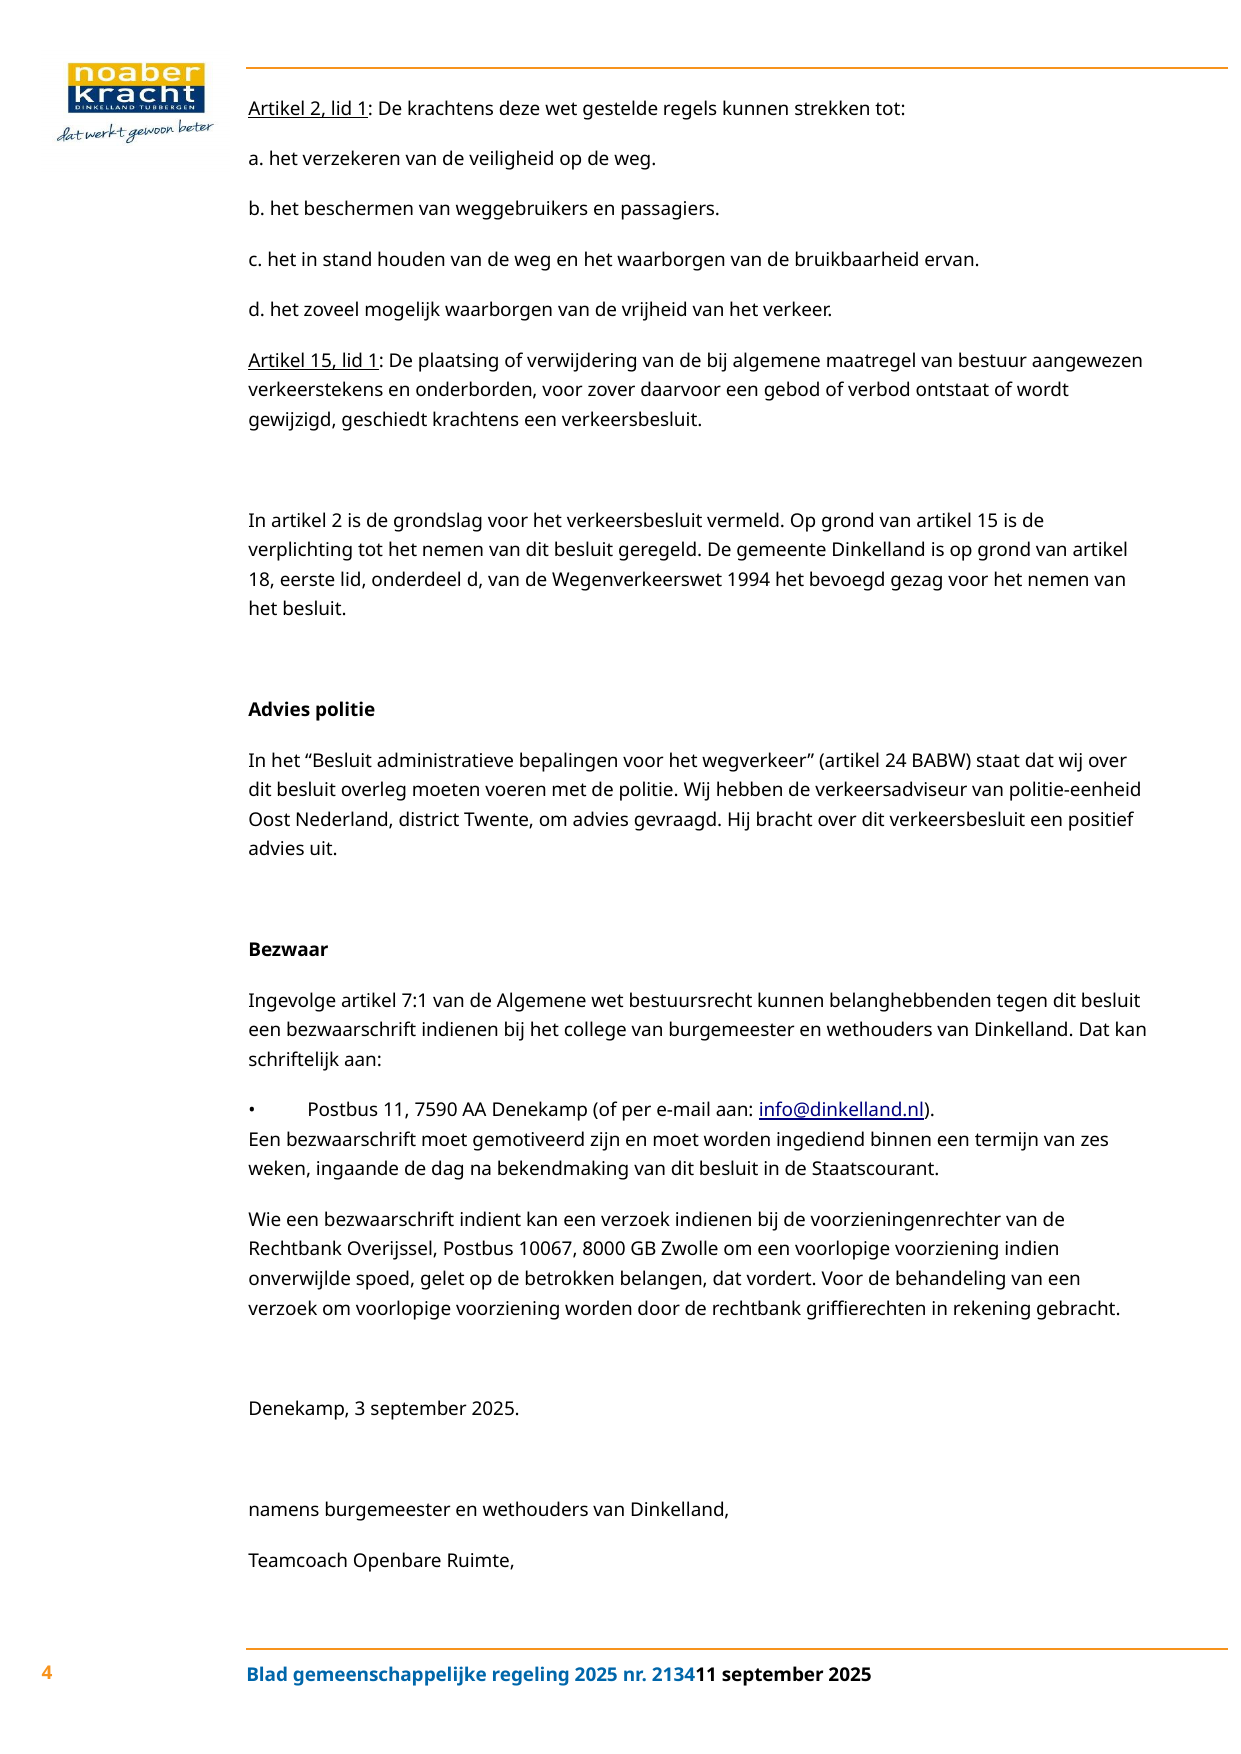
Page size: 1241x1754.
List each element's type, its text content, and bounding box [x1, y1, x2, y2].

text Teamcoach Openbare Ruimte, [248, 1547, 1152, 1573]
text a. het verzekeren van de veiligheid op de weg. [248, 145, 1152, 171]
text Artikel 15, lid 1: De plaatsing of verwijdering van de bij algemene maatregel van bestuur aangewezen verkeerstekens en onderborden, voor zover daarvoor een gebod of verbod ontstaat of wordt gewijzigd, geschiedt krachtens een verkeersbesluit. [248, 347, 1152, 432]
text c. het in stand houden van de weg en het waarborgen van de bruikbaarheid ervan. [248, 246, 1152, 272]
text Artikel 2, lid 1: De krachtens deze wet gestelde regels kunnen strekken tot: [248, 95, 1152, 121]
list Postbus 11, 7590 AA Denekamp (of per e-mail aan: info@dinkelland.nl). [248, 1096, 1152, 1122]
text Advies politie [248, 696, 1152, 722]
text namens burgemeester en wethouders van Dinkelland, [248, 1496, 1152, 1522]
text b. het beschermen van weggebruikers en passagiers. [248, 196, 1152, 221]
text Denekamp, 3 september 2025. [248, 1396, 1152, 1421]
text In het “Besluit administratieve bepalingen voor het wegverkeer” (artikel 24 BABW) staat dat wij over dit besluit overleg moeten voeren met de politie. Wij hebben de verkeersadviseur van politie-eenheid Oost Nederland, district Twente, om advies gevraagd. Hij bracht over dit verkeersbesluit een positief advies uit. [248, 747, 1152, 861]
text d. het zoveel mogelijk waarborgen van de vrijheid van het verkeer. [248, 296, 1152, 322]
text Wie een bezwaarschrift indient kan een verzoek indienen bij de voorzieningenrechter van de Rechtbank Overijssel, Postbus 10067, 8000 GB Zwolle om een voorlopige voorziening indien onverwijlde spoed, gelet op de betrokken belangen, dat vordert. Voor de behandeling van een verzoek om voorlopige voorziening worden door de rechtbank griffierechten in rekening gebracht. [248, 1206, 1152, 1321]
picture [41, 47, 231, 172]
text Een bezwaarschrift moet gemotiveerd zijn en moet worden ingediend binnen een termijn van zes weken, ingaande de dag na bekendmaking van dit besluit in de Staatscourant. [248, 1126, 1152, 1181]
text In artikel 2 is de grondslag voor het verkeersbesluit vermeld. Op grond van artikel 15 is de verplichting tot het nemen van dit besluit geregeld. De gemeente Dinkelland is op grond van artikel 18, eerste lid, onderdeel d, van de Wegenverkeerswet 1994 het bevoegd gezag voor het nemen van het besluit. [248, 507, 1152, 621]
text Bezwaar [248, 936, 1152, 962]
text Ingevolge artikel 7:1 van de Algemene wet bestuursrecht kunnen belanghebbenden tegen dit besluit een bezwaarschrift indienen bij het college van burgemeester en wethouders van Dinkelland. Dat kan schriftelijk aan: [248, 987, 1152, 1072]
